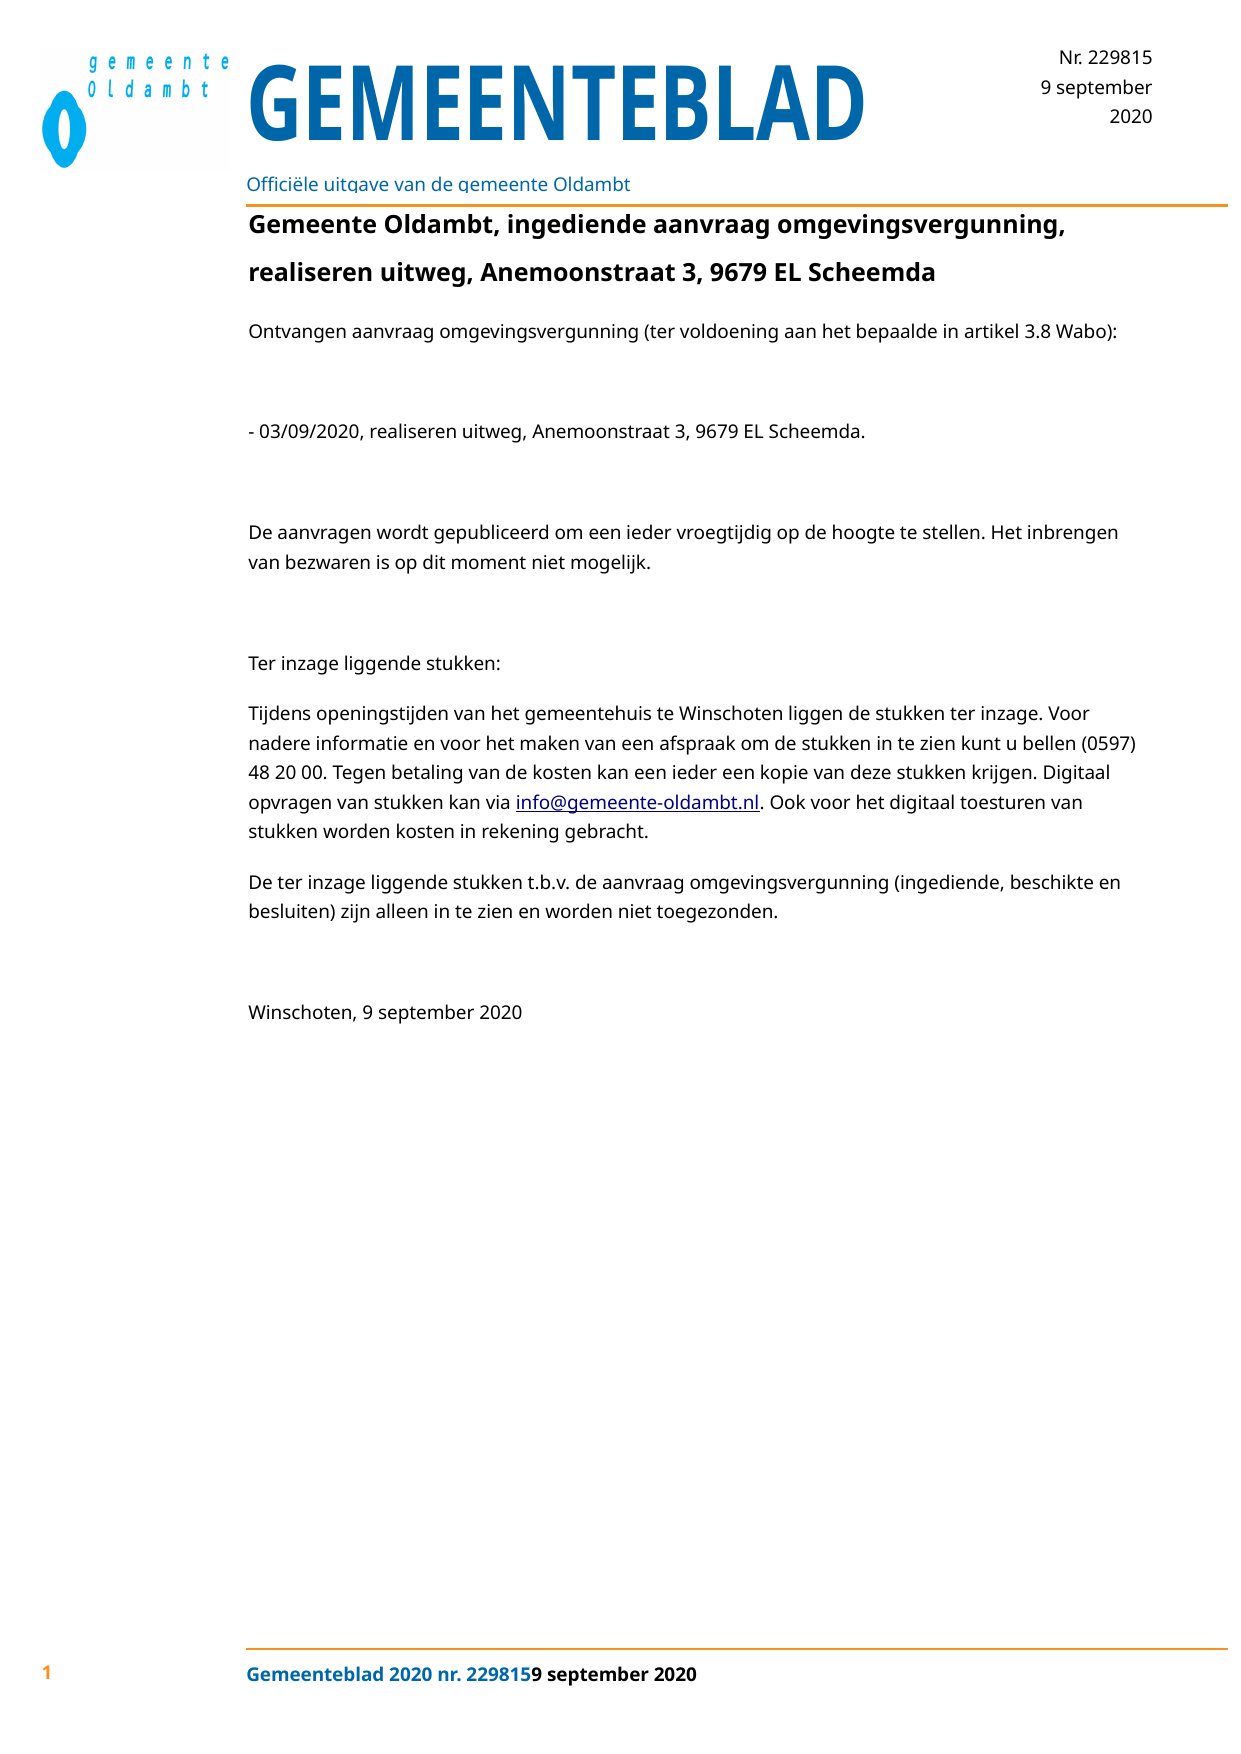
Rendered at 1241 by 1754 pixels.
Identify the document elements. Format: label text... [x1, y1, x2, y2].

text De ter inzage liggende stukken t.b.v. de aanvraag omgevingsvergunning (ingediende, beschikte en besluiten) zijn alleen in te zien en worden niet toegezonden. [248, 869, 1152, 924]
text De aanvragen wordt gepubliceerd om een ieder vroegtijdig op de hoogte te stellen. Het inbrengen van bezwaren is op dit moment niet mogelijk. [248, 519, 1152, 575]
text Gemeente Oldambt, ingediende aanvraag omgevingsvergunning, realiseren uitweg, Anemoonstraat 3, 9679 EL Scheemda [248, 207, 1152, 288]
picture [41, 47, 231, 172]
text Winschoten, 9 september 2020 [248, 999, 1152, 1025]
text Tijdens openingstijden van het gemeentehuis te Winschoten liggen de stukken ter inzage. Voor nadere informatie en voor het maken van een afspraak om de stukken in te zien kunt u bellen (0597) 48 20 00. Tegen betaling van de kosten kan een ieder een kopie van deze stukken krijgen. Digitaal opvragen van stukken kan via info@gemeente-oldambt.nl. Ook voor het digitaal toesturen van stukken worden kosten in rekening gebracht. [248, 700, 1152, 844]
text Ter inzage liggende stukken: [248, 650, 1152, 676]
text - 03/09/2020, realiseren uitweg, Anemoonstraat 3, 9679 EL Scheemda. [248, 419, 1152, 444]
text Ontvangen aanvraag omgevingsvergunning (ter voldoening aan het bepaalde in artikel 3.8 Wabo): [248, 318, 1152, 344]
